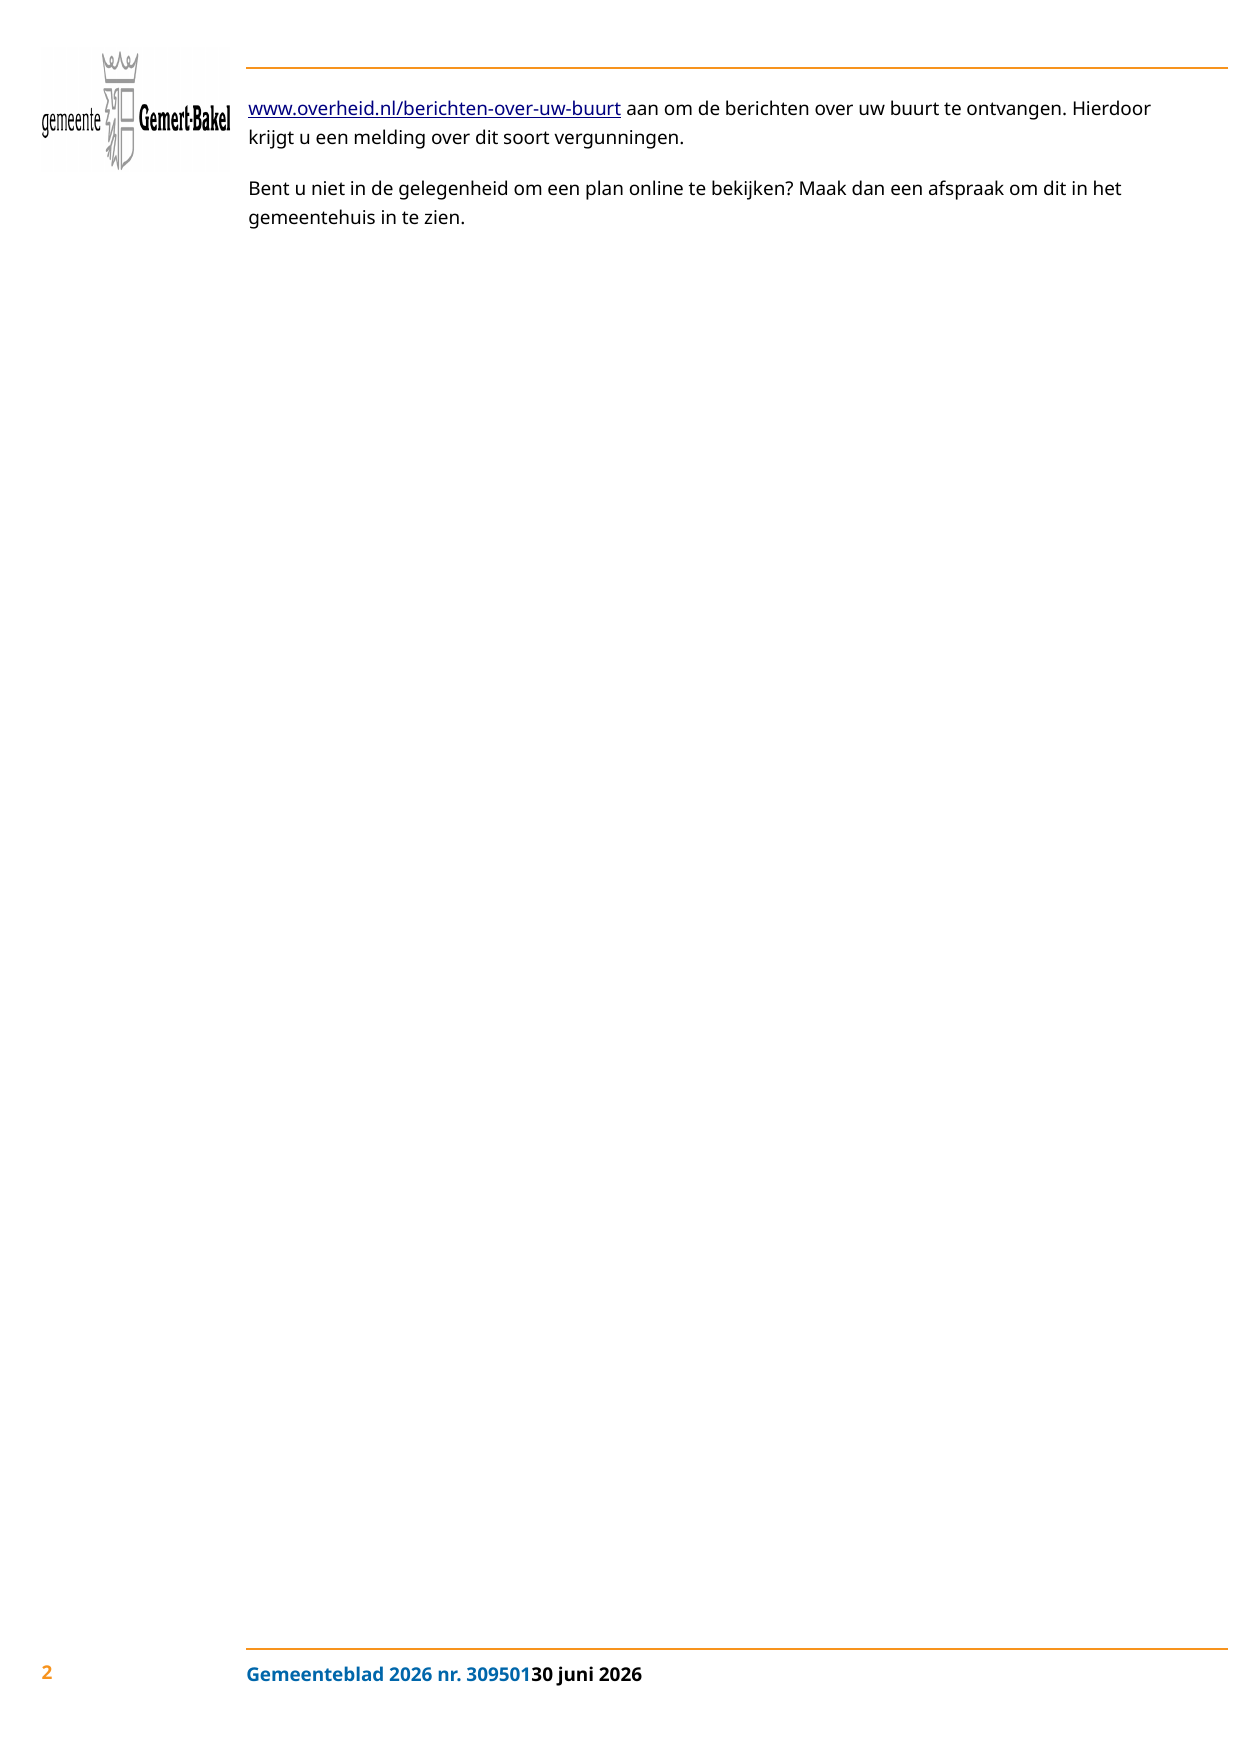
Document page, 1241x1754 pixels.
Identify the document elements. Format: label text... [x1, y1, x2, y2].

text Bent u niet in de gelegenheid om een plan online te bekijken? Maak dan een afspraak om dit in het gemeentehuis in te zien. [248, 175, 1152, 230]
picture [41, 47, 231, 172]
text www.overheid.nl/berichten-over-uw-buurt aan om de berichten over uw buurt te ontvangen. Hierdoor krijgt u een melding over dit soort vergunningen. [248, 95, 1152, 150]
